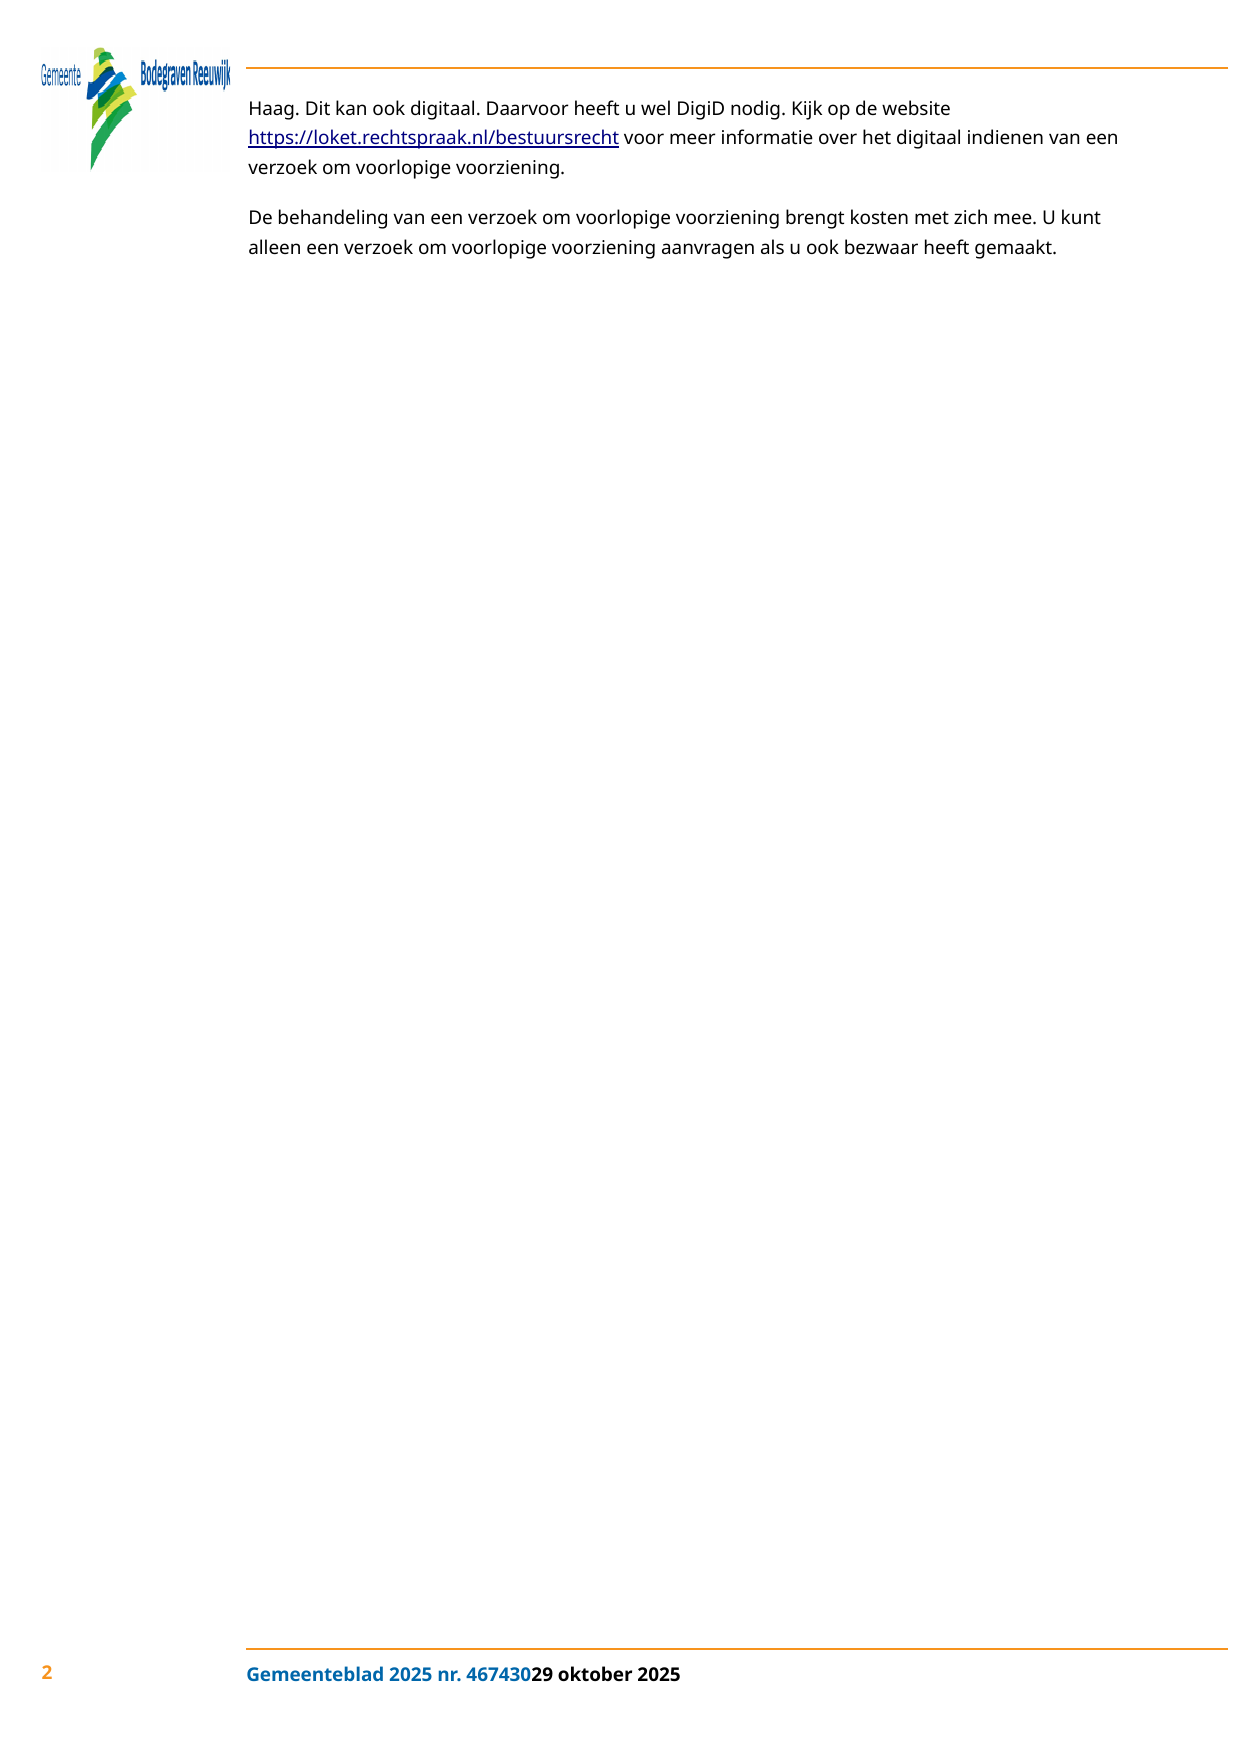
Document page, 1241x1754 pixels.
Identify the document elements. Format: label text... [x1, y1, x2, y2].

text De behandeling van een verzoek om voorlopige voorziening brengt kosten met zich mee. U kunt alleen een verzoek om voorlopige voorziening aanvragen als u ook bezwaar heeft gemaakt. [248, 204, 1152, 260]
text Haag. Dit kan ook digitaal. Daarvoor heeft u wel DigiD nodig. Kijk op de website https://loket.rechtspraak.nl/bestuursrecht voor meer informatie over het digitaal indienen van een verzoek om voorlopige voorziening. [248, 95, 1152, 180]
picture [41, 47, 231, 172]
